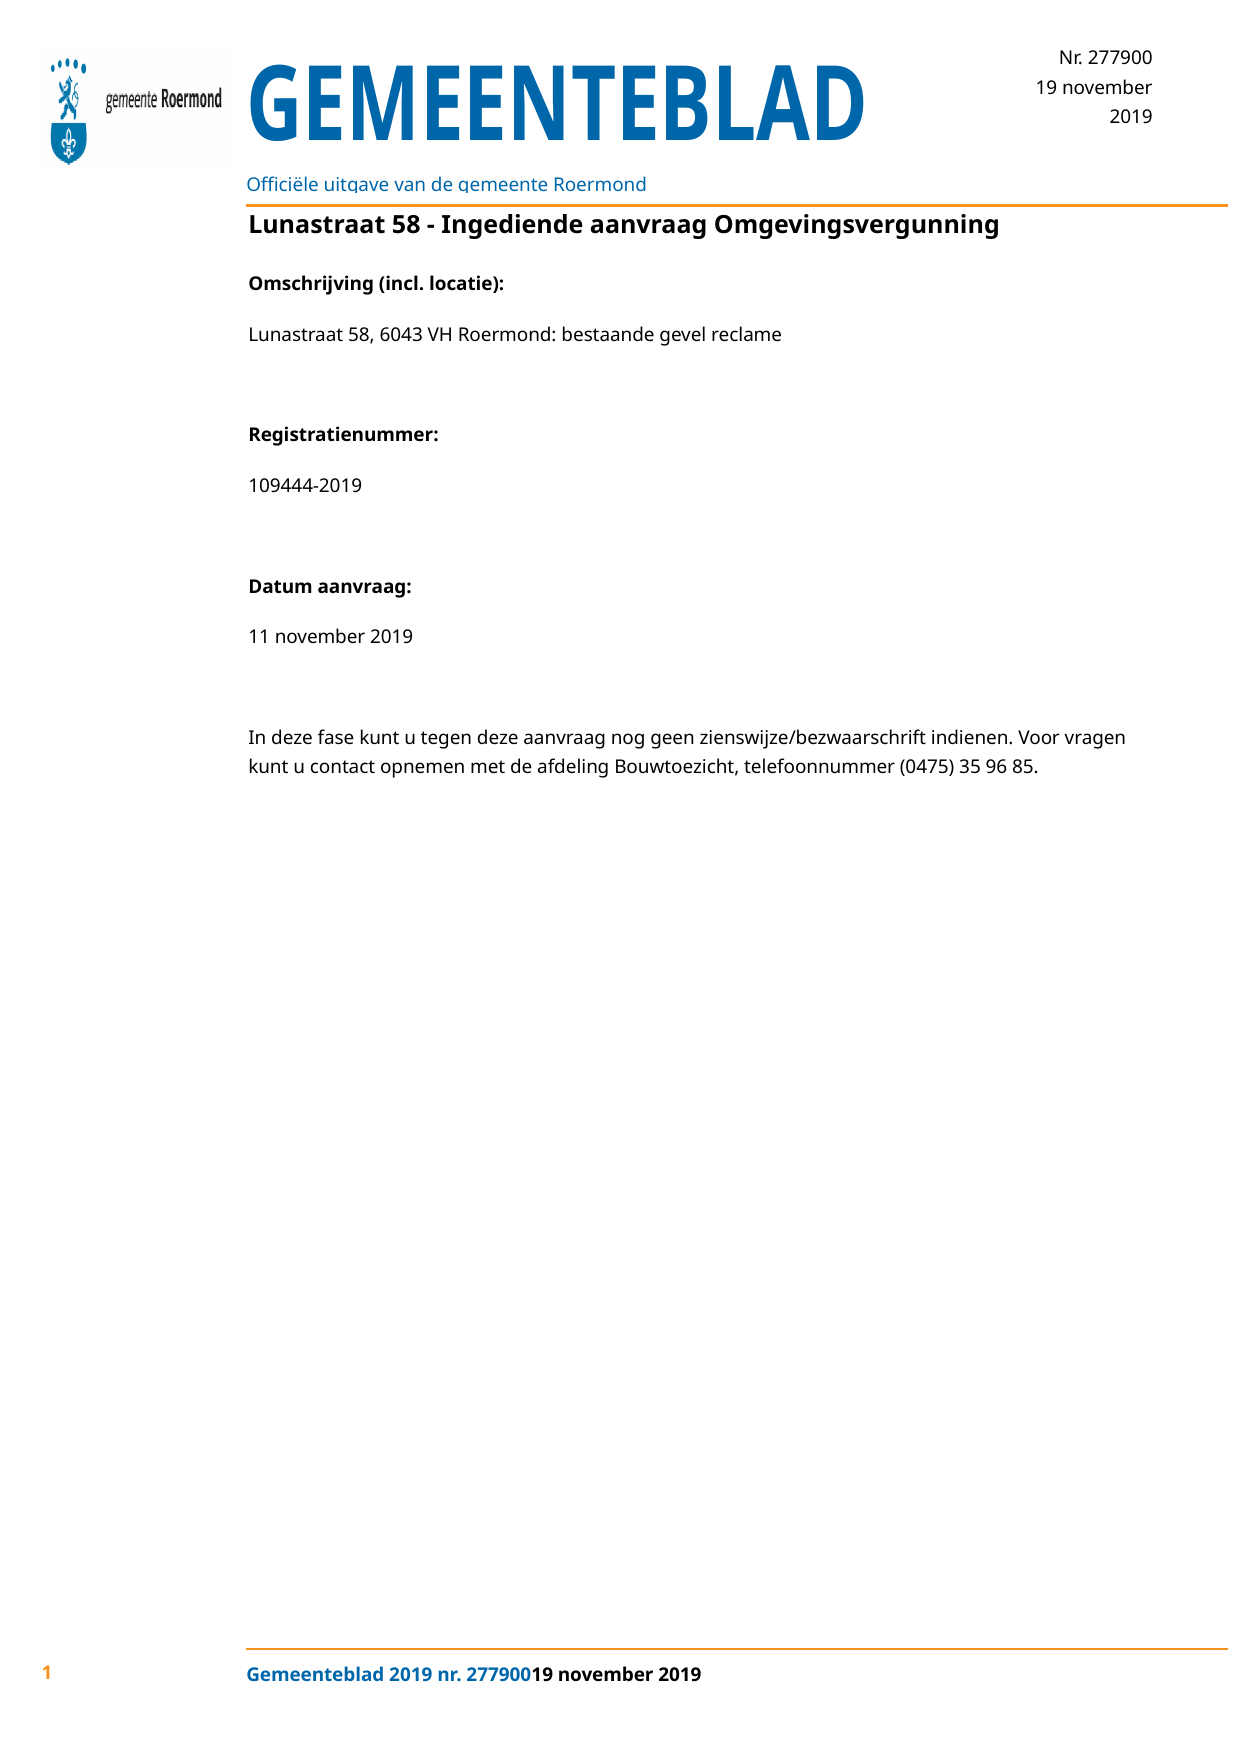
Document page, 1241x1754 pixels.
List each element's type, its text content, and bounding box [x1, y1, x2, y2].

text In deze fase kunt u tegen deze aanvraag nog geen zienswijze/bezwaarschrift indienen. Voor vragen kunt u contact opnemen met de afdeling Bouwtoezicht, telefoonnummer (0475) 35 96 85. [248, 724, 1152, 779]
text Lunastraat 58, 6043 VH Roermond: bestaande gevel reclame [248, 321, 1152, 346]
picture [41, 47, 231, 172]
text 109444-2019 [248, 472, 1152, 498]
text Omschrijving (incl. locatie): [248, 270, 1152, 296]
text Registratienummer: [248, 422, 1152, 447]
text Lunastraat 58 - Ingediende aanvraag Omgevingsvergunning [248, 207, 1152, 241]
text Datum aanvraag: [248, 573, 1152, 598]
text 11 november 2019 [248, 623, 1152, 649]
